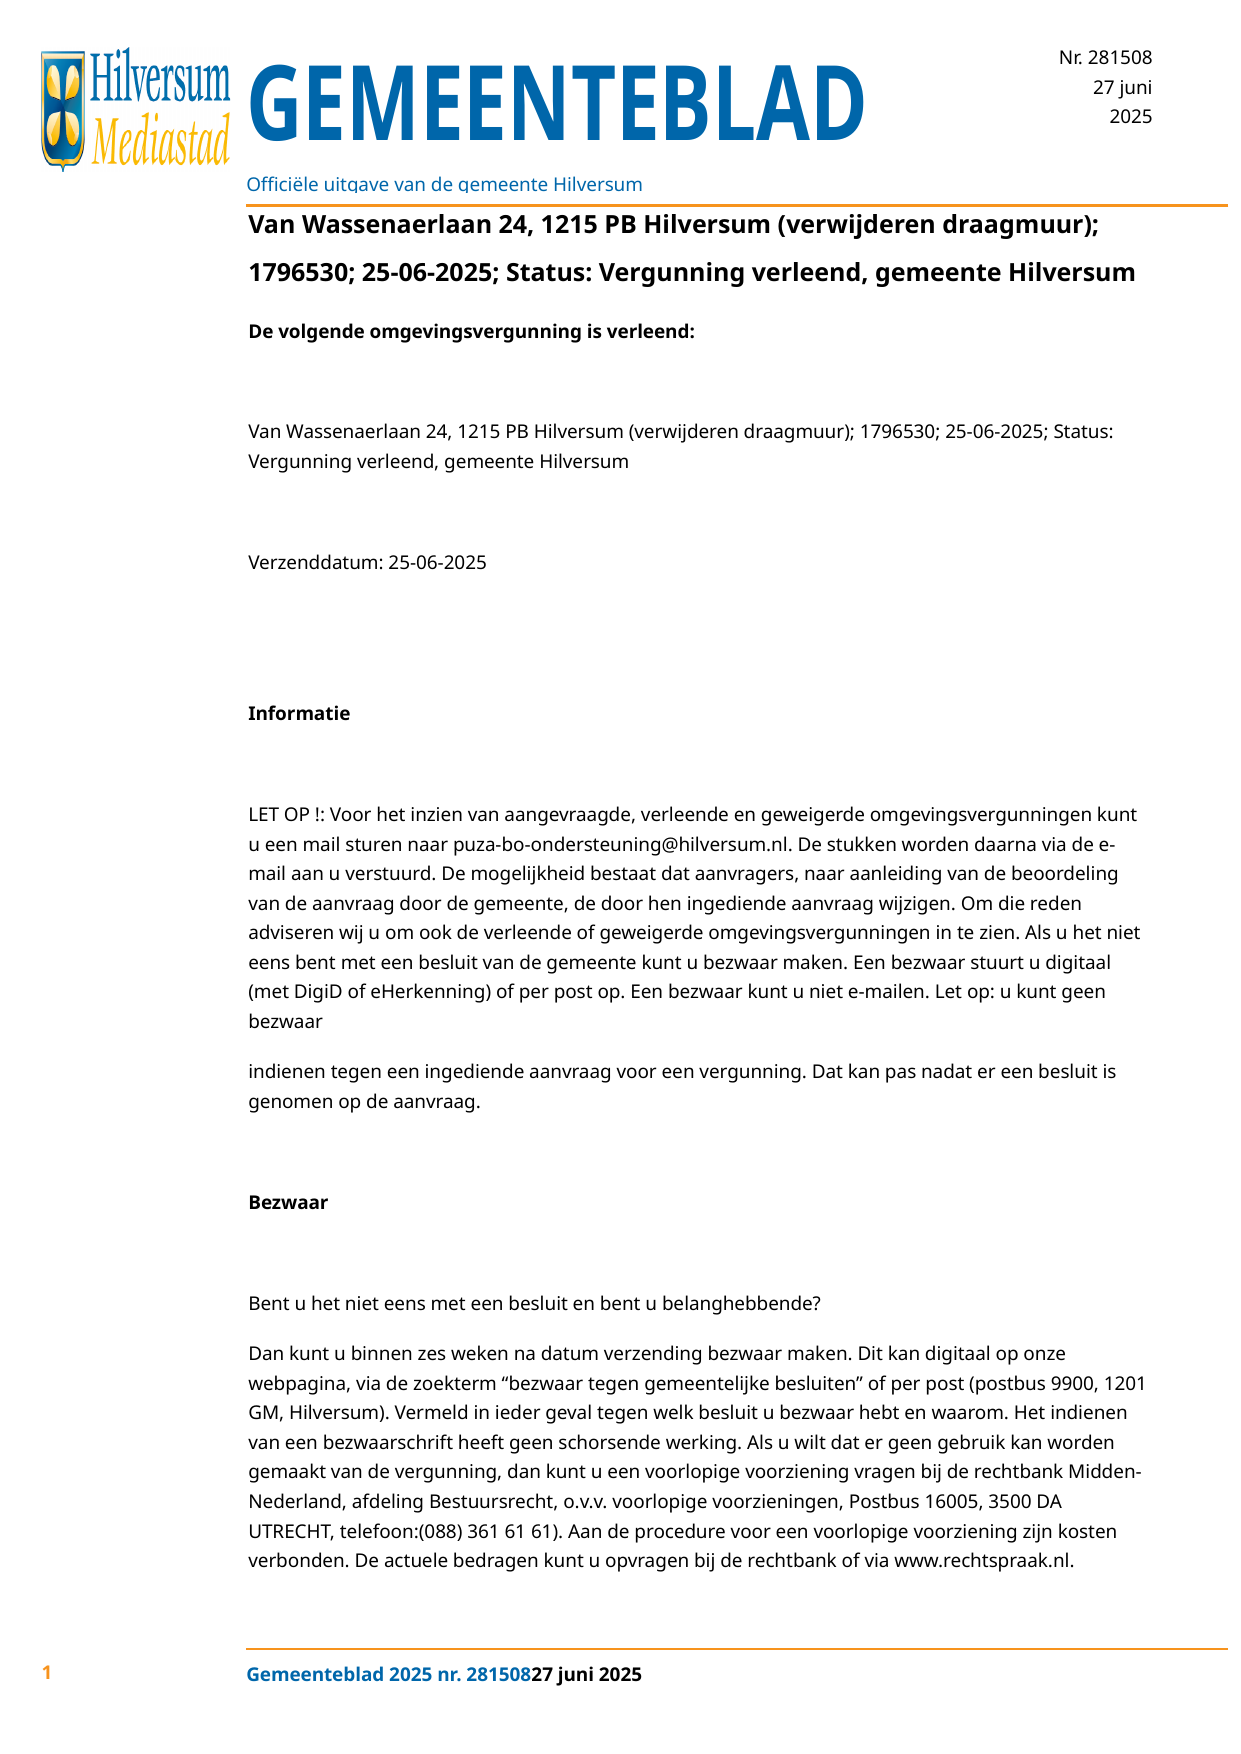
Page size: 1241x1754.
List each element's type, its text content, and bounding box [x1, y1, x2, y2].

text Verzenddatum: 25-06-2025 [248, 549, 1152, 575]
text Van Wassenaerlaan 24, 1215 PB Hilversum (verwijderen draagmuur); 1796530; 25-06-2025; Status: Vergunning verleend, gemeente Hilversum [248, 419, 1152, 474]
text Bent u het niet eens met een besluit en bent u belanghebbende? [248, 1290, 1152, 1316]
text indienen tegen een ingediende aanvraag voor een vergunning. Dat kan pas nadat er een besluit is genomen op de aanvraag. [248, 1059, 1152, 1114]
text Bezwaar [248, 1189, 1152, 1215]
text LET OP !: Voor het inzien van aangevraagde, verleende en geweigerde omgevingsvergunningen kunt u een mail sturen naar puza-bo-ondersteuning@hilversum.nl. De stukken worden daarna via de e-mail aan u verstuurd. De mogelijkheid bestaat dat aanvragers, naar aanleiding van de beoordeling van de aanvraag door de gemeente, de door hen ingediende aanvraag wijzigen. Om die reden adviseren wij u om ook de verleende of geweigerde omgevingsvergunningen in te zien. Als u het niet eens bent met een besluit van de gemeente kunt u bezwaar maken. Een bezwaar stuurt u digitaal (met DigiD of eHerkenning) of per post op. Een bezwaar kunt u niet e-mailen. Let op: u kunt geen bezwaar [248, 801, 1152, 1034]
text Van Wassenaerlaan 24, 1215 PB Hilversum (verwijderen draagmuur); 1796530; 25-06-2025; Status: Vergunning verleend, gemeente Hilversum [248, 207, 1152, 288]
text Dan kunt u binnen zes weken na datum verzending bezwaar maken. Dit kan digitaal op onze webpagina, via de zoekterm “bezwaar tegen gemeentelijke besluiten” of per post (postbus 9900, 1201 GM, Hilversum). Vermeld in ieder geval tegen welk besluit u bezwaar hebt en waarom. Het indienen van een bezwaarschrift heeft geen schorsende werking. Als u wilt dat er geen gebruik kan worden gemaakt van de vergunning, dan kunt u een voorlopige voorziening vragen bij de rechtbank Midden-Nederland, afdeling Bestuursrecht, o.v.v. voorlopige voorzieningen, Postbus 16005, 3500 DA UTRECHT, telefoon:(088) 361 61 61). Aan de procedure voor een voorlopige voorziening zijn kosten verbonden. De actuele bedragen kunt u opvragen bij de rechtbank of via www.rechtspraak.nl. [248, 1340, 1152, 1573]
text Informatie [248, 700, 1152, 726]
text De volgende omgevingsvergunning is verleend: [248, 318, 1152, 344]
picture [41, 47, 231, 172]
